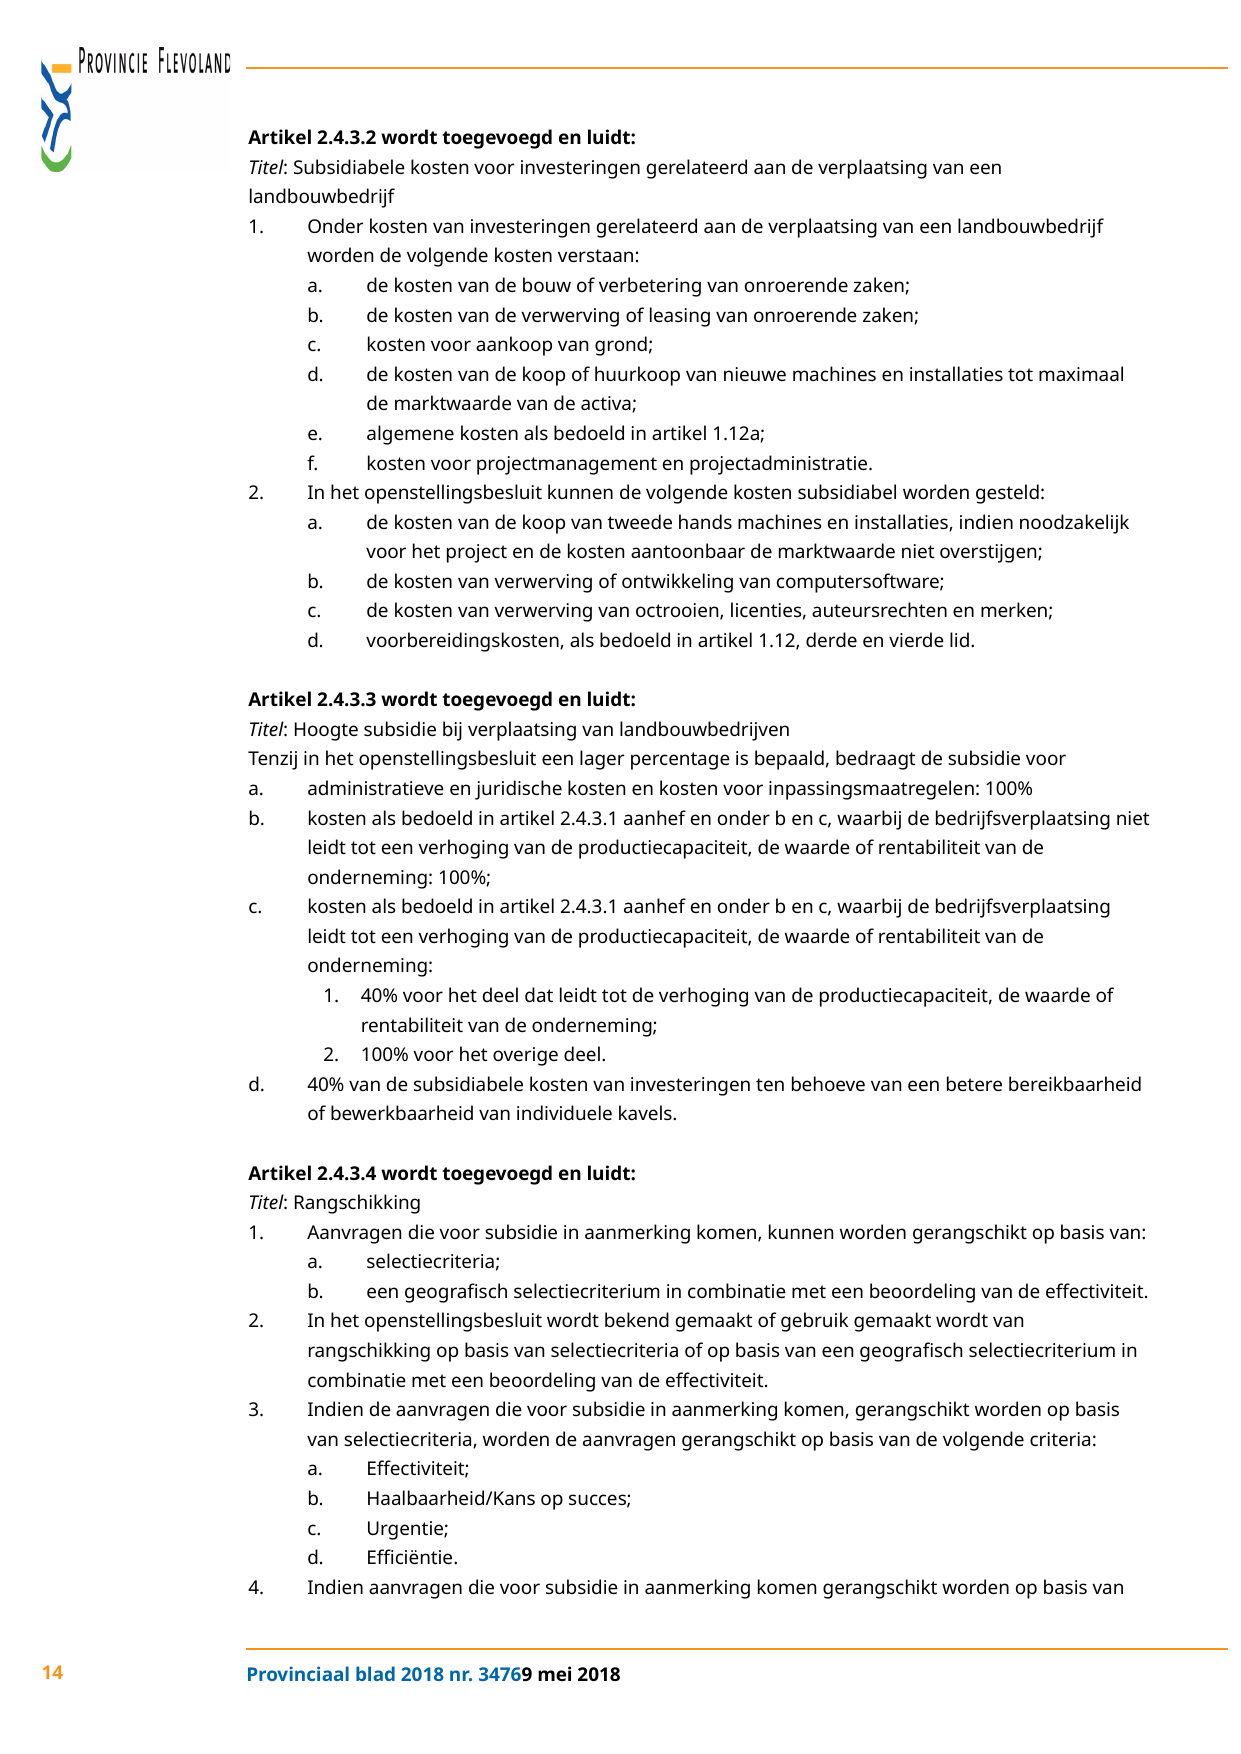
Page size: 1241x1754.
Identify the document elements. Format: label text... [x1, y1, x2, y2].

list algemene kosten als bedoeld in artikel 1.12a; [307, 420, 1152, 446]
text Artikel 2.4.3.3 wordt toegevoegd en luidt: [248, 686, 1152, 712]
list de kosten van de koop van tweede hands machines en installaties, indien noodzakelijk voor het project en de kosten aantoonbaar de marktwaarde niet overstijgen; [307, 509, 1152, 564]
text Titel: Hoogte subsidie bij verplaatsing van landbouwbedrijven [248, 716, 1152, 742]
list Onder kosten van investeringen gerelateerd aan de verplaatsing van een landbouwbedrijf worden de volgende kosten verstaan: [248, 213, 1152, 268]
list In het openstellingsbesluit wordt bekend gemaakt of gebruik gemaakt wordt van rangschikking op basis van selectiecriteria of op basis van een geografisch selectiecriterium in combinatie met een beoordeling van de effectiviteit. [248, 1308, 1152, 1393]
list voorbereidingskosten, als bedoeld in artikel 1.12, derde en vierde lid. [307, 627, 1152, 653]
text Artikel 2.4.3.2 wordt toegevoegd en luidt: [248, 124, 1152, 150]
list kosten voor projectmanagement en projectadministratie. [307, 450, 1152, 476]
list kosten als bedoeld in artikel 2.4.3.1 aanhef en onder b en c, waarbij de bedrijfsverplaatsing niet leidt tot een verhoging van de productiecapaciteit, de waarde of rentabiliteit van de onderneming: 100%; [248, 805, 1152, 890]
list de kosten van verwerving of ontwikkeling van computersoftware; [307, 568, 1152, 594]
list In het openstellingsbesluit kunnen de volgende kosten subsidiabel worden gesteld: [248, 479, 1152, 505]
list kosten als bedoeld in artikel 2.4.3.1 aanhef en onder b en c, waarbij de bedrijfsverplaatsing leidt tot een verhoging van de productiecapaciteit, de waarde of rentabiliteit van de onderneming: [248, 893, 1152, 978]
list Indien de aanvragen die voor subsidie in aanmerking komen, gerangschikt worden op basis van selectiecriteria, worden de aanvragen gerangschikt op basis van de volgende criteria: [248, 1396, 1152, 1452]
list de kosten van de verwerving of leasing van onroerende zaken; [307, 302, 1152, 328]
text Tenzij in het openstellingsbesluit een lager percentage is bepaald, bedraagt de subsidie voor [248, 746, 1152, 771]
list Urgentie; [307, 1515, 1152, 1541]
list Indien aanvragen die voor subsidie in aanmerking komen gerangschikt worden op basis van [248, 1574, 1152, 1600]
list Efficiëntie. [307, 1544, 1152, 1570]
list de kosten van verwerving van octrooien, licenties, auteursrechten en merken; [307, 598, 1152, 623]
picture [41, 47, 231, 172]
list een geografisch selectiecriterium in combinatie met een beoordeling van de effectiviteit. [307, 1278, 1152, 1304]
list kosten voor aankoop van grond; [307, 331, 1152, 357]
text Titel: Subsidiabele kosten voor investeringen gerelateerd aan de verplaatsing van een landbouwbedrijf [248, 154, 1152, 209]
list 40% voor het deel dat leidt tot de verhoging van de productiecapaciteit, de waarde of rentabiliteit van de onderneming; [323, 982, 1152, 1038]
list administratieve en juridische kosten en kosten voor inpassingsmaatregelen: 100% [248, 775, 1152, 801]
list de kosten van de koop of huurkoop van nieuwe machines en installaties tot maximaal de marktwaarde van de activa; [307, 361, 1152, 416]
list de kosten van de bouw of verbetering van onroerende zaken; [307, 272, 1152, 298]
list selectiecriteria; [307, 1248, 1152, 1274]
list Aanvragen die voor subsidie in aanmerking komen, kunnen worden gerangschikt op basis van: [248, 1219, 1152, 1245]
list Effectiviteit; [307, 1456, 1152, 1481]
list 100% voor het overige deel. [323, 1041, 1152, 1067]
text Artikel 2.4.3.4 wordt toegevoegd en luidt: [248, 1160, 1152, 1186]
list Haalbaarheid/Kans op succes; [307, 1485, 1152, 1511]
list 40% van de subsidiabele kosten van investeringen ten behoeve van een betere bereikbaarheid of bewerkbaarheid van individuele kavels. [248, 1071, 1152, 1126]
text Titel: Rangschikking [248, 1189, 1152, 1215]
